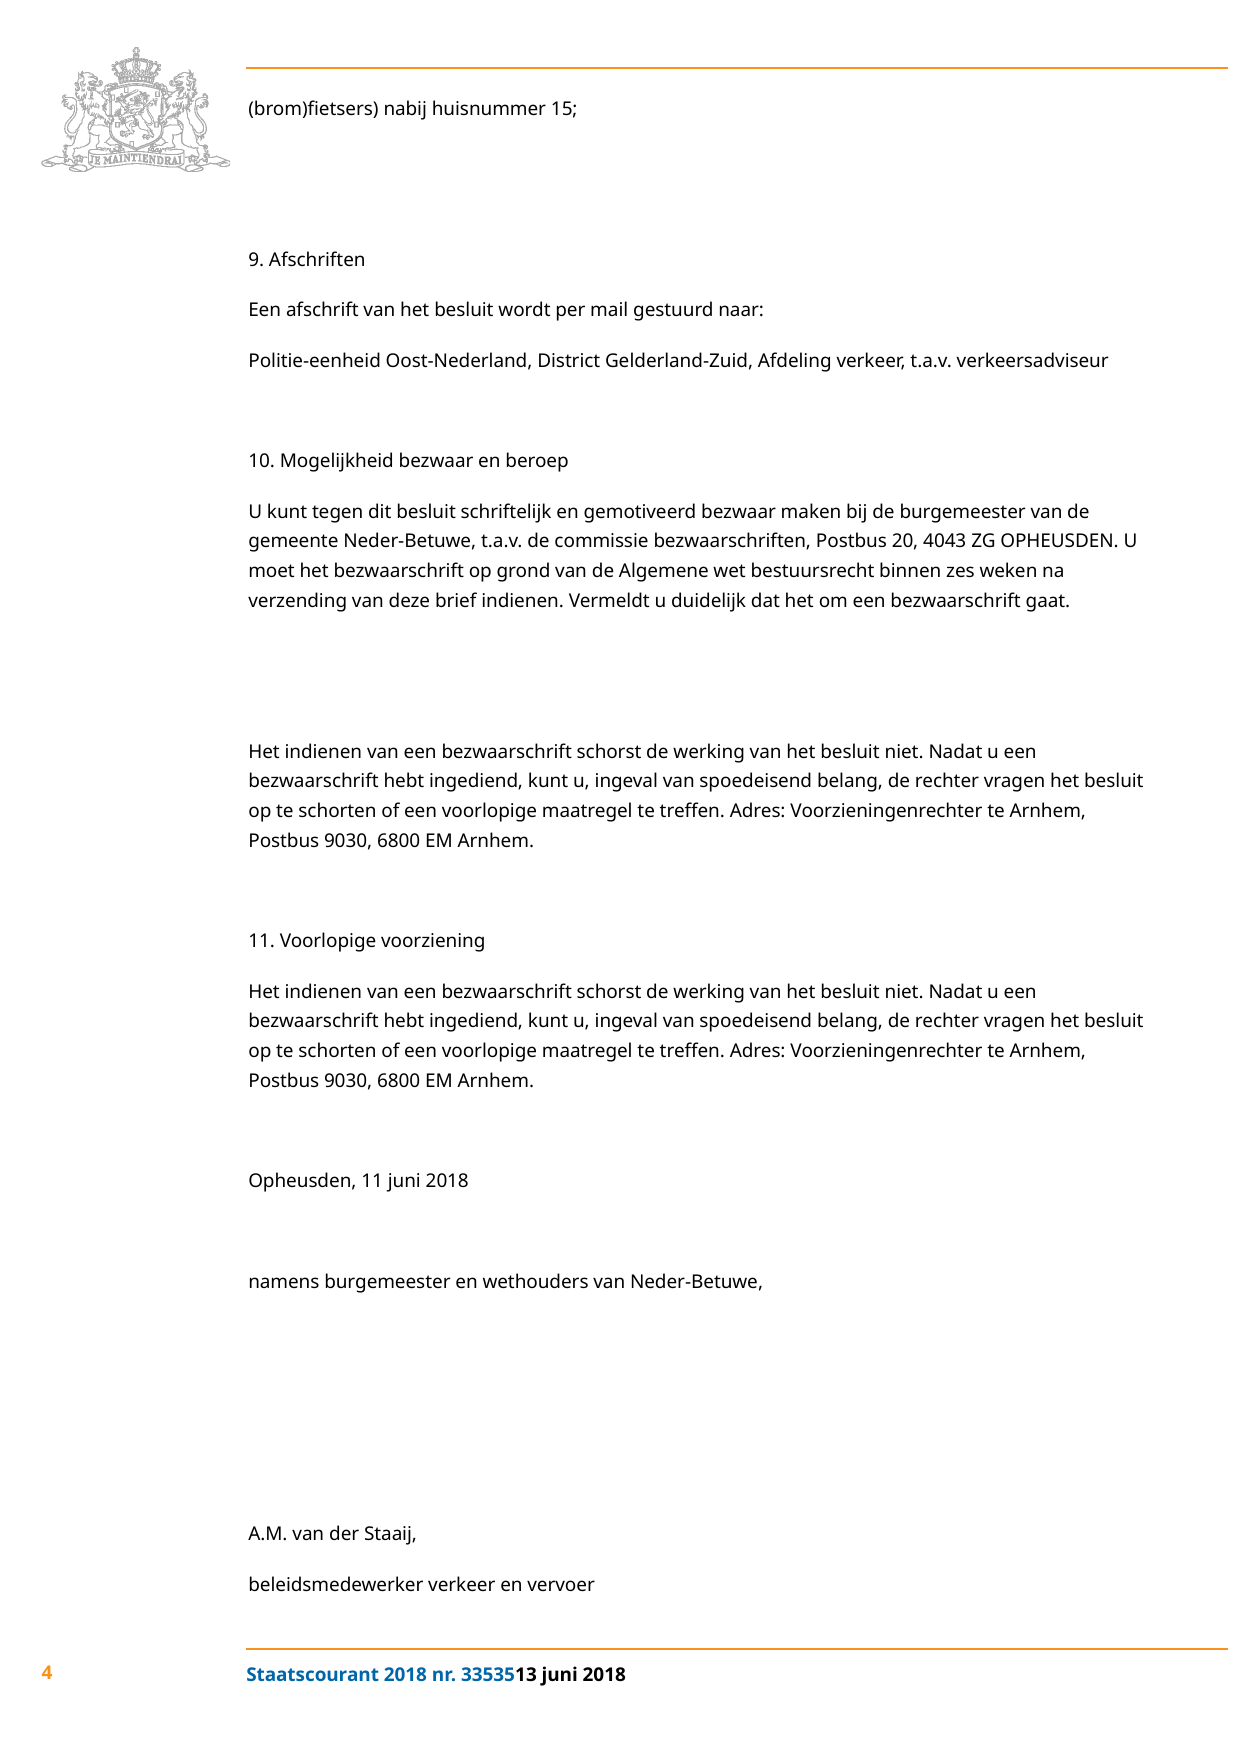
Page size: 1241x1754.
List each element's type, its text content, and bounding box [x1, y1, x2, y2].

text 10. Mogelijkheid bezwaar en beroep [248, 448, 1152, 473]
text (brom)fietsers) nabij huisnummer 15; [248, 95, 1152, 121]
text A.M. van der Staaij, [248, 1521, 1152, 1546]
text Het indienen van een bezwaarschrift schorst de werking van het besluit niet. Nadat u een bezwaarschrift hebt ingediend, kunt u, ingeval van spoedeisend belang, de rechter vragen het besluit op te schorten of een voorlopige maatregel te treffen. Adres: Voorzieningenrechter te Arnhem, Postbus 9030, 6800 EM Arnhem. [248, 738, 1152, 853]
text Opheusden, 11 juni 2018 [248, 1168, 1152, 1193]
text Politie-eenheid Oost-Nederland, District Gelderland-Zuid, Afdeling verkeer, t.a.v. verkeersadviseur [248, 347, 1152, 373]
text beleidsmedewerker verkeer en vervoer [248, 1571, 1152, 1597]
text U kunt tegen dit besluit schriftelijk en gemotiveerd bezwaar maken bij de burgemeester van de gemeente Neder-Betuwe, t.a.v. de commissie bezwaarschriften, Postbus 20, 4043 ZG OPHEUSDEN. U moet het bezwaarschrift op grond van de Algemene wet bestuursrecht binnen zes weken na verzending van deze brief indienen. Vermeldt u duidelijk dat het om een bezwaarschrift gaat. [248, 498, 1152, 613]
text Een afschrift van het besluit wordt per mail gestuurd naar: [248, 296, 1152, 322]
picture [41, 47, 231, 172]
text 11. Voorlopige voorziening [248, 928, 1152, 953]
text 9. Afschriften [248, 246, 1152, 272]
text Het indienen van een bezwaarschrift schorst de werking van het besluit niet. Nadat u een bezwaarschrift hebt ingediend, kunt u, ingeval van spoedeisend belang, de rechter vragen het besluit op te schorten of een voorlopige maatregel te treffen. Adres: Voorzieningenrechter te Arnhem, Postbus 9030, 6800 EM Arnhem. [248, 978, 1152, 1093]
text namens burgemeester en wethouders van Neder-Betuwe, [248, 1268, 1152, 1294]
